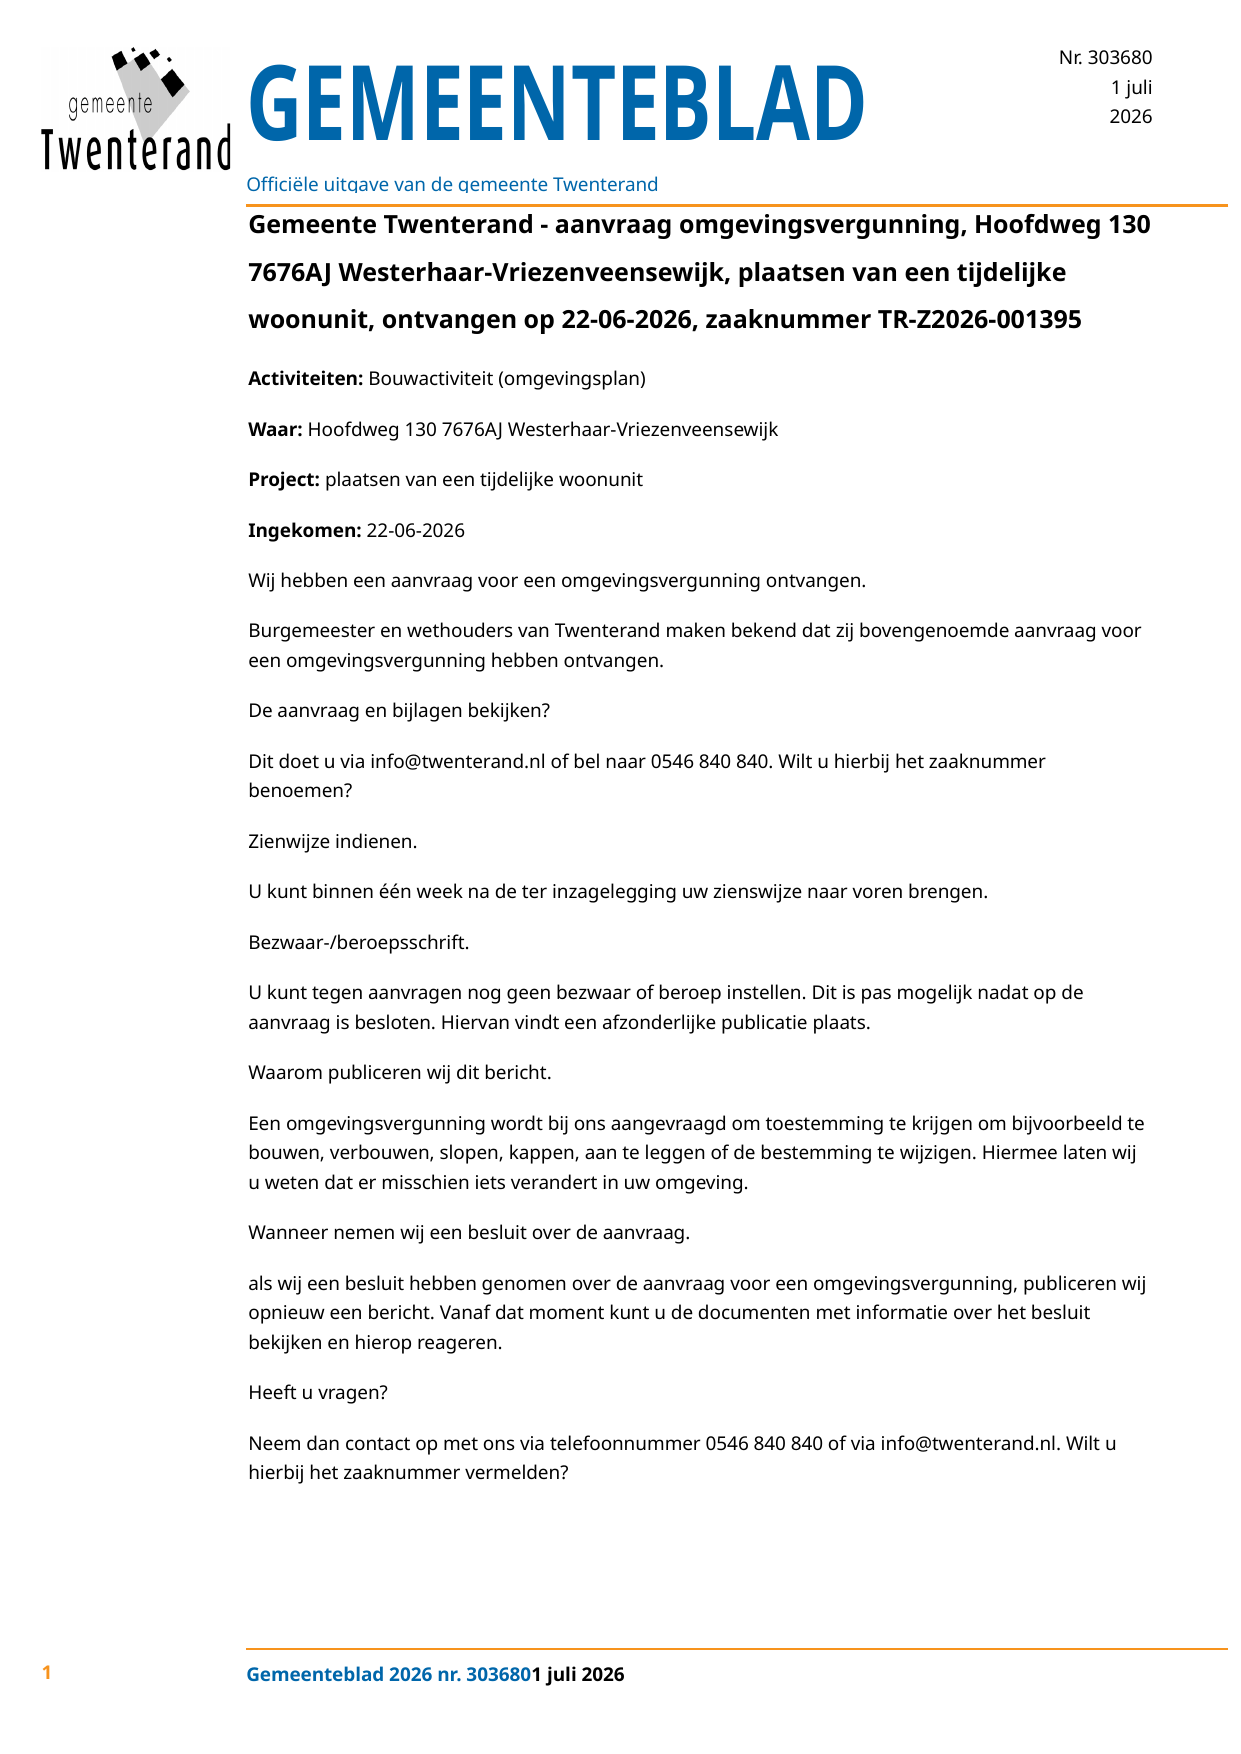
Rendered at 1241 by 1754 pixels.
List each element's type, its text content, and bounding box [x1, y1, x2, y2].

text Ingekomen: 22-06-2026 [248, 517, 1152, 542]
text Een omgevingsvergunning wordt bij ons aangevraagd om toestemming te krijgen om bijvoorbeeld te bouwen, verbouwen, slopen, kappen, aan te leggen of de bestemming te wijzigen. Hiermee laten wij u weten dat er misschien iets verandert in uw omgeving. [248, 1110, 1152, 1194]
text Activiteiten: Bouwactiviteit (omgevingsplan) [248, 366, 1152, 391]
text De aanvraag en bijlagen bekijken? [248, 698, 1152, 723]
picture [41, 47, 231, 172]
text Bezwaar-/beroepsschrift. [248, 929, 1152, 954]
text Burgemeester en wethouders van Twenterand maken bekend dat zij bovengenoemde aanvraag voor een omgevingsvergunning hebben ontvangen. [248, 618, 1152, 673]
text U kunt tegen aanvragen nog geen bezwaar of beroep instellen. Dit is pas mogelijk nadat op de aanvraag is besloten. Hiervan vindt een afzonderlijke publicatie plaats. [248, 979, 1152, 1034]
text Wanneer nemen wij een besluit over de aanvraag. [248, 1219, 1152, 1245]
text Zienwijze indienen. [248, 828, 1152, 854]
text U kunt binnen één week na de ter inzagelegging uw zienswijze naar voren brengen. [248, 878, 1152, 904]
text Heeft u vragen? [248, 1379, 1152, 1405]
text Dit doet u via info@twenterand.nl of bel naar 0546 840 840. Wilt u hierbij het zaaknummer benoemen? [248, 748, 1152, 803]
text Wij hebben een aanvraag voor een omgevingsvergunning ontvangen. [248, 567, 1152, 593]
text Waarom publiceren wij dit bericht. [248, 1059, 1152, 1085]
text Gemeente Twenterand - aanvraag omgevingsvergunning, Hoofdweg 130 7676AJ Westerhaar-Vriezenveensewijk, plaatsen van een tijdelijke woonunit, ontvangen op 22-06-2026, zaaknummer TR-Z2026-001395 [248, 207, 1152, 336]
text als wij een besluit hebben genomen over de aanvraag voor een omgevingsvergunning, publiceren wij opnieuw een bericht. Vanaf dat moment kunt u de documenten met informatie over het besluit bekijken en hierop reageren. [248, 1270, 1152, 1354]
text Neem dan contact op met ons via telefoonnummer 0546 840 840 of via info@twenterand.nl. Wilt u hierbij het zaaknummer vermelden? [248, 1430, 1152, 1485]
text Project: plaatsen van een tijdelijke woonunit [248, 466, 1152, 492]
text Waar: Hoofdweg 130 7676AJ Westerhaar-Vriezenveensewijk [248, 416, 1152, 442]
